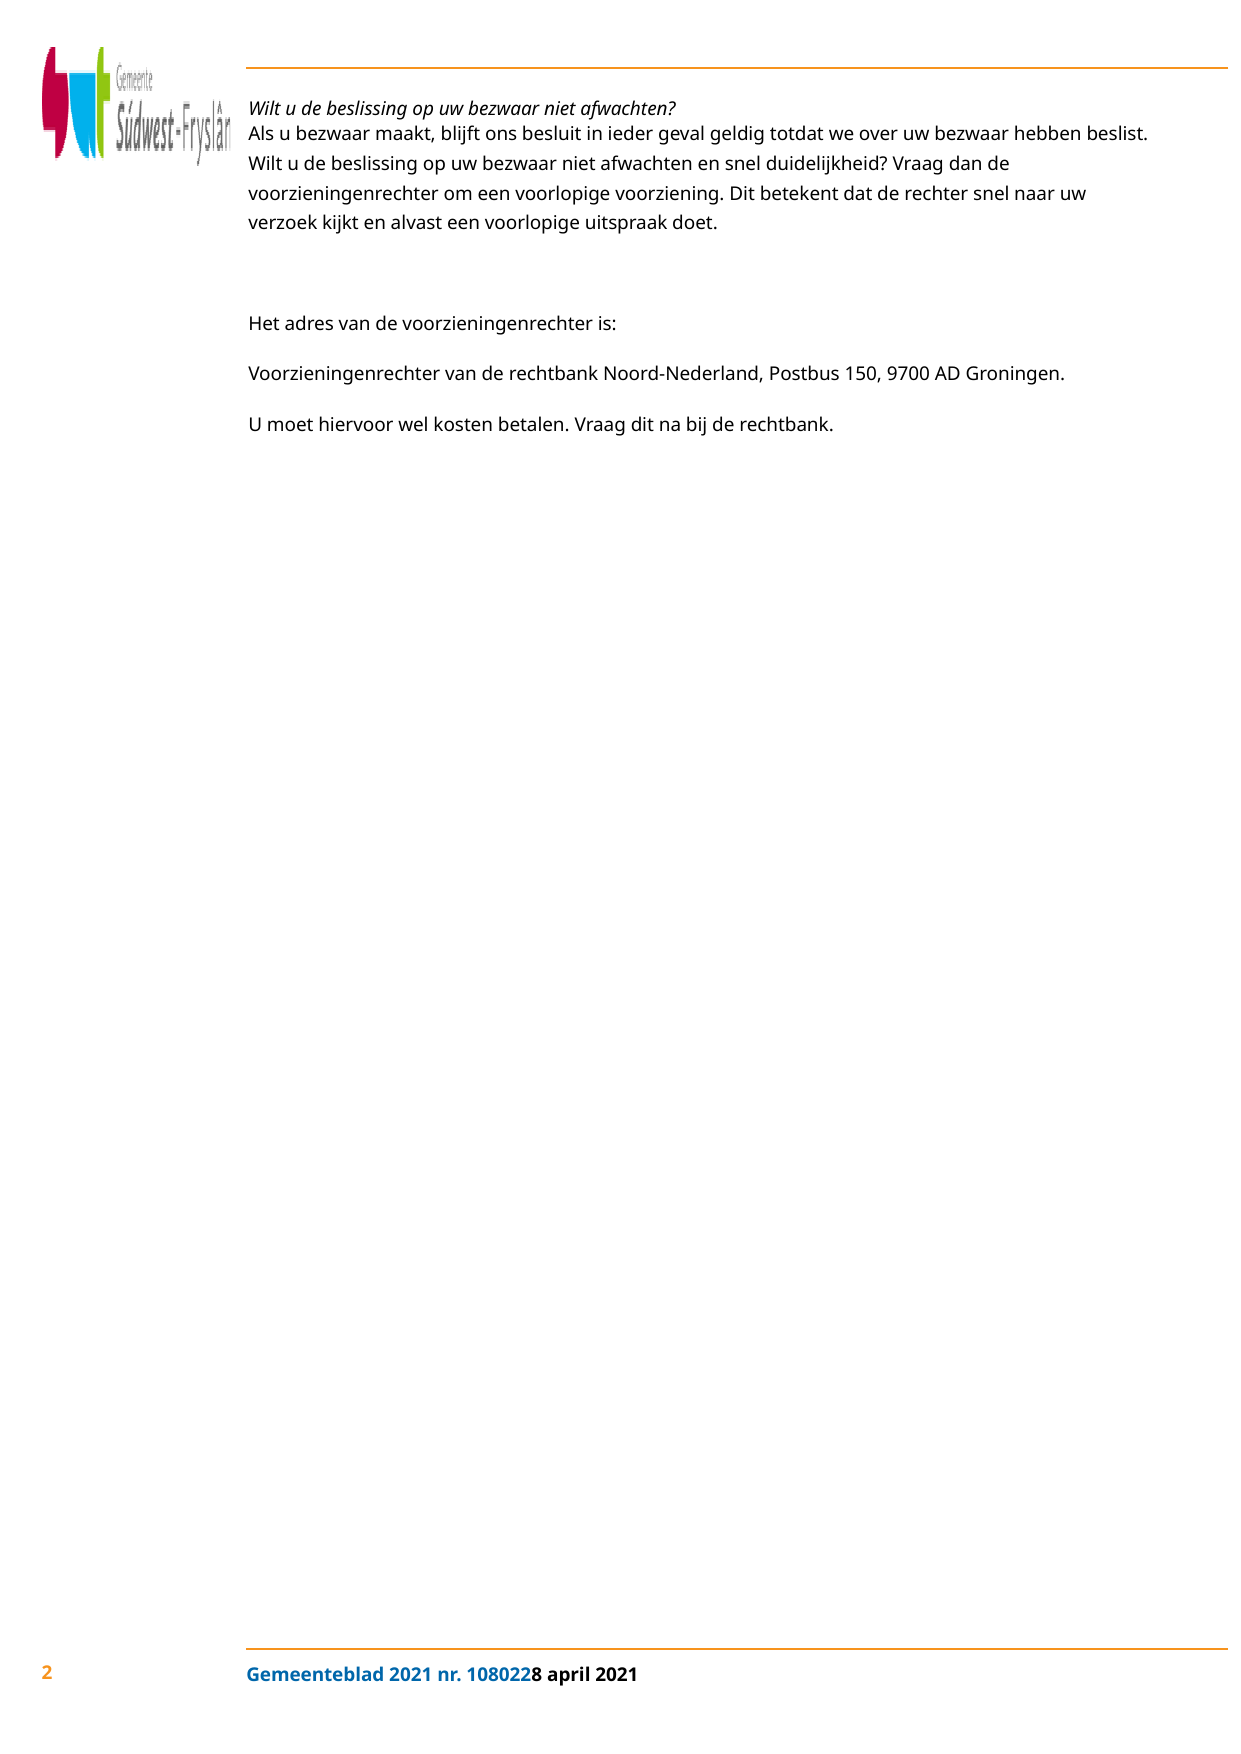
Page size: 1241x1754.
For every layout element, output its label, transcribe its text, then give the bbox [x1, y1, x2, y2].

picture [41, 47, 231, 172]
text U moet hiervoor wel kosten betalen. Vraag dit na bij de rechtbank. [248, 411, 1152, 437]
text Voorzieningenrechter van de rechtbank Noord-Nederland, Postbus 150, 9700 AD Groningen. [248, 361, 1152, 386]
text Als u bezwaar maakt, blijft ons besluit in ieder geval geldig totdat we over uw bezwaar hebben beslist. Wilt u de beslissing op uw bezwaar niet afwachten en snel duidelijkheid? Vraag dan de voorzieningenrechter om een voorlopige voorziening. Dit betekent dat de rechter snel naar uw verzoek kijkt en alvast een voorlopige uitspraak doet. [248, 121, 1152, 235]
text Wilt u de beslissing op uw bezwaar niet afwachten? [248, 95, 1152, 121]
text Het adres van de voorzieningenrechter is: [248, 310, 1152, 336]
